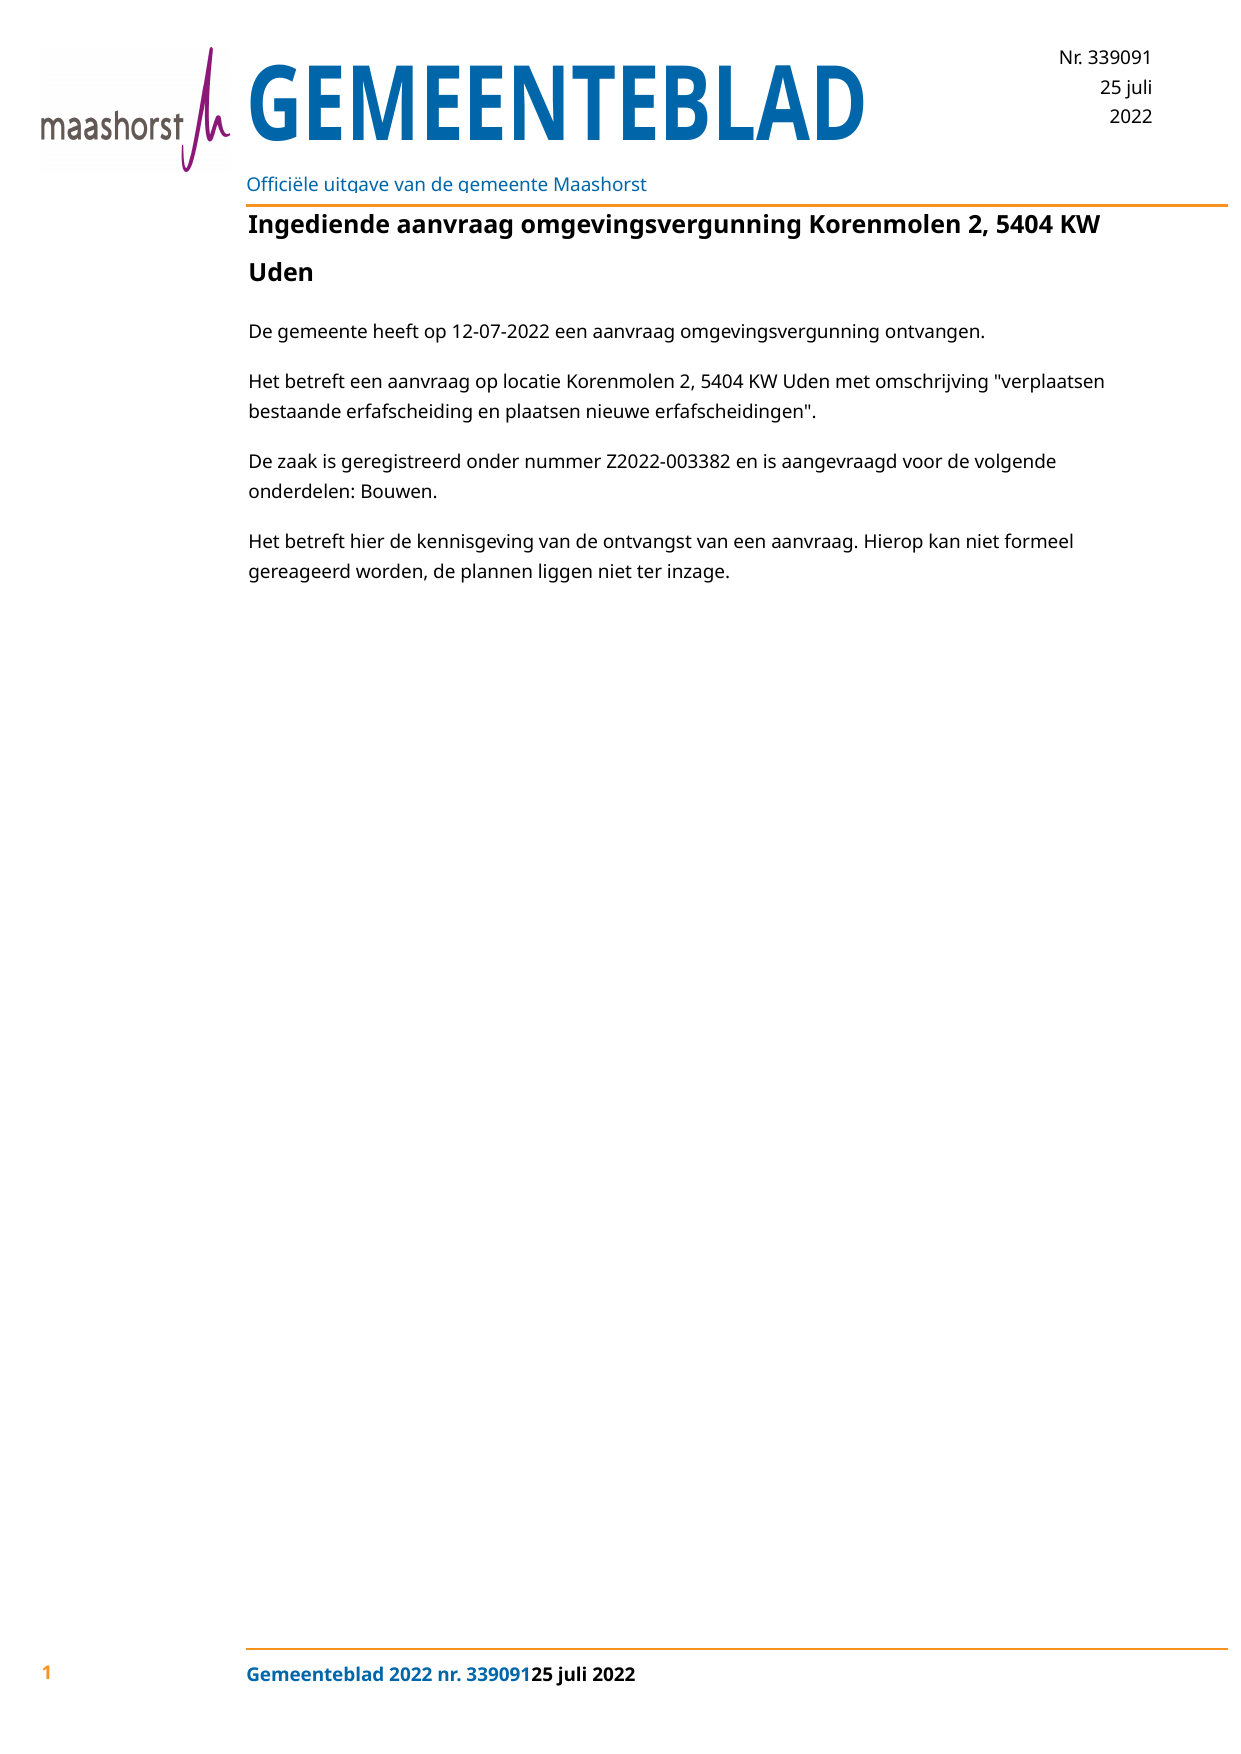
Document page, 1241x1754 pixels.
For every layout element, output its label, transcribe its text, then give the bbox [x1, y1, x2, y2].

text Ingediende aanvraag omgevingsvergunning Korenmolen 2, 5404 KW Uden [248, 207, 1152, 288]
text De gemeente heeft op 12-07-2022 een aanvraag omgevingsvergunning ontvangen. [248, 318, 1152, 344]
text Het betreft een aanvraag op locatie Korenmolen 2, 5404 KW Uden met omschrijving "verplaatsen bestaande erfafscheiding en plaatsen nieuwe erfafscheidingen". [248, 368, 1152, 424]
text Het betreft hier de kennisgeving van de ontvangst van een aanvraag. Hierop kan niet formeel gereageerd worden, de plannen liggen niet ter inzage. [248, 528, 1152, 584]
picture [41, 47, 231, 172]
text De zaak is geregistreerd onder nummer Z2022-003382 en is aangevraagd voor de volgende onderdelen: Bouwen. [248, 448, 1152, 504]
